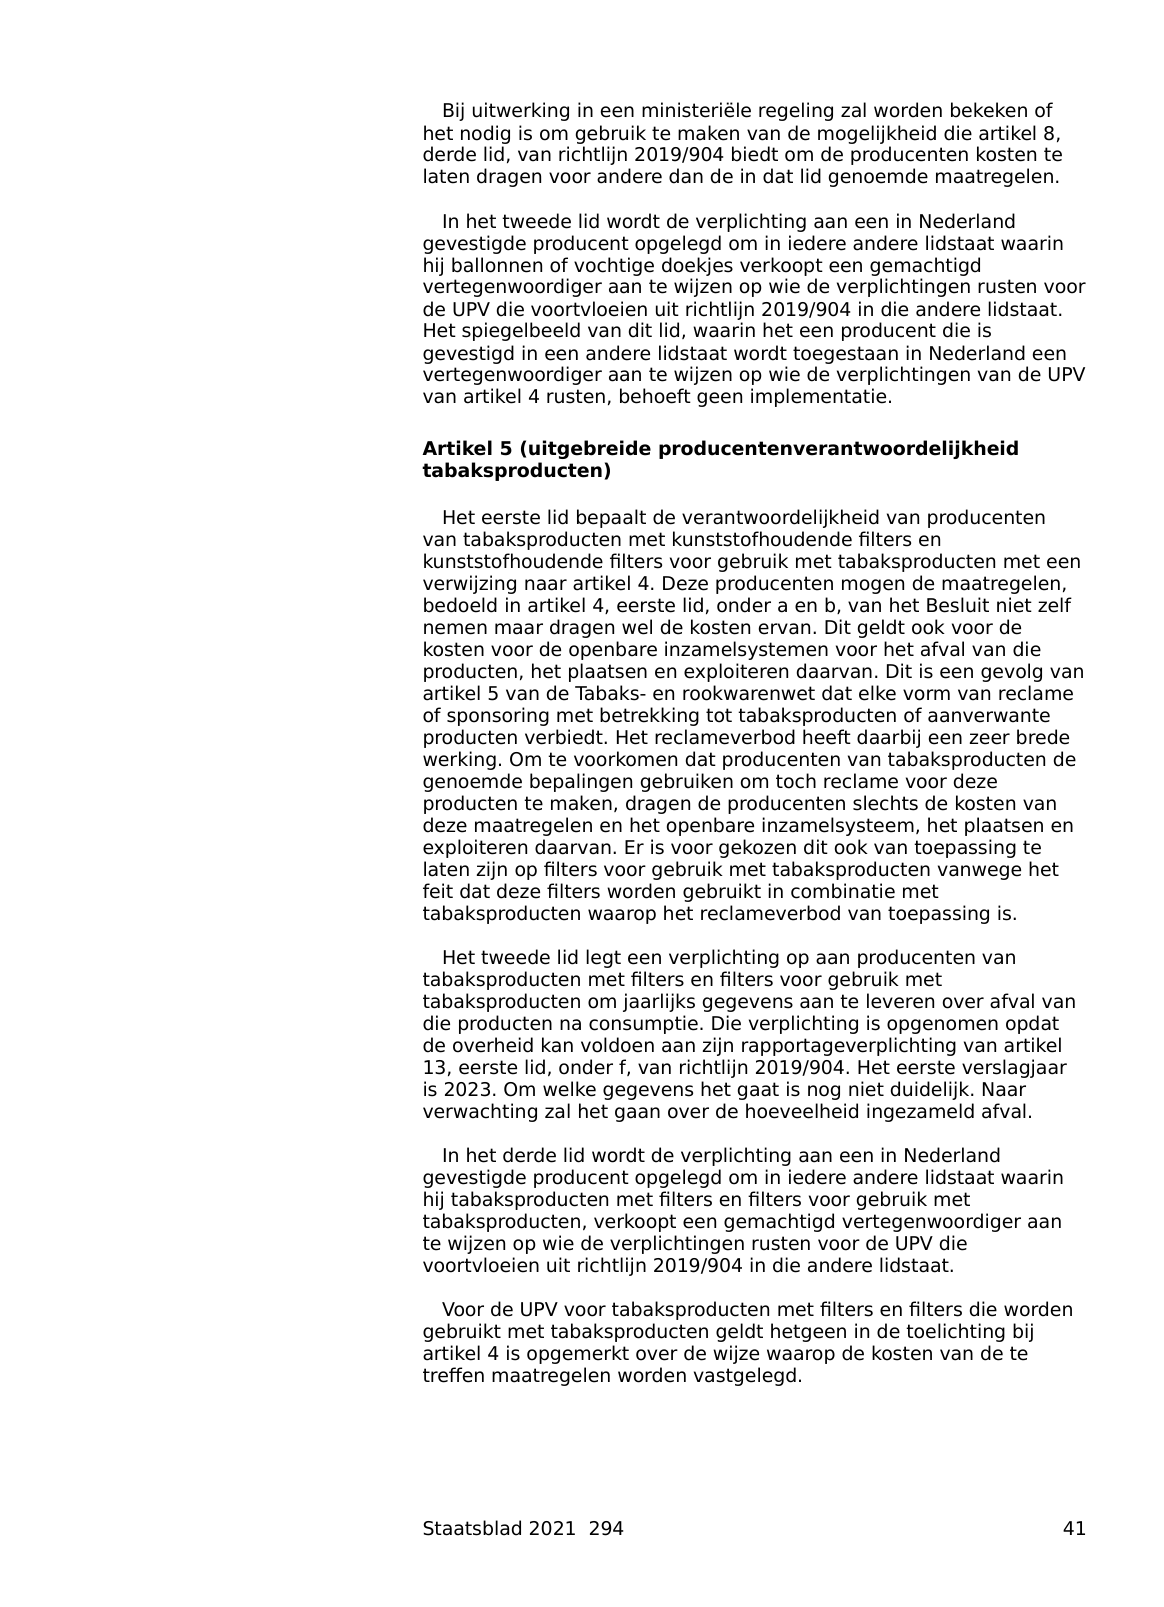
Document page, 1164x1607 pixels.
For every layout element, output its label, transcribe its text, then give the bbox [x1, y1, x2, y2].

text In het tweede lid wordt de verplichting aan een in Nederland gevestigde producent opgelegd om in iedere andere lidstaat waarin hij ballonnen of vochtige doekjes verkoopt een gemachtigd vertegenwoordiger aan te wijzen op wie de verplichtingen rusten voor de UPV die voortvloeien uit richtlijn 2019/904 in die andere lidstaat. Het spiegelbeeld van dit lid, waarin het een producent die is gevestigd in een andere lidstaat wordt toegestaan in Nederland een vertegenwoordiger aan te wijzen op wie de verplichtingen van de UPV van artikel 4 rusten, behoeft geen implementatie. [422, 211, 1087, 408]
subtitle Artikel 5 (uitgebreide producentenverantwoordelijkheid tabaksproducten) [422, 438, 1087, 482]
text Het eerste lid bepaalt de verantwoordelijkheid van producenten van tabaksproducten met kunststofhoudende filters en kunststofhoudende filters voor gebruik met tabaksproducten met een verwijzing naar artikel 4. Deze producenten mogen de maatregelen, bedoeld in artikel 4, eerste lid, onder a en b, van het Besluit niet zelf nemen maar dragen wel de kosten ervan. Dit geldt ook voor de kosten voor de openbare inzamelsystemen voor het afval van die producten, het plaatsen en exploiteren daarvan. Dit is een gevolg van artikel 5 van de Tabaks- en rookwarenwet dat elke vorm van reclame of sponsoring met betrekking tot tabaksproducten of aanverwante producten verbiedt. Het reclameverbod heeft daarbij een zeer brede werking. Om te voorkomen dat producenten van tabaksproducten de genoemde bepalingen gebruiken om toch reclame voor deze producten te maken, dragen de producenten slechts de kosten van deze maatregelen en het openbare inzamelsysteem, het plaatsen en exploiteren daarvan. Er is voor gekozen dit ook van toepassing te laten zijn op filters voor gebruik met tabaksproducten vanwege het feit dat deze filters worden gebruikt in combinatie met tabaksproducten waarop het reclameverbod van toepassing is. [422, 507, 1087, 925]
text Het tweede lid legt een verplichting op aan producenten van tabaksproducten met filters en filters voor gebruik met tabaksproducten om jaarlijks gegevens aan te leveren over afval van die producten na consumptie. Die verplichting is opgenomen opdat de overheid kan voldoen aan zijn rapportageverplichting van artikel 13, eerste lid, onder f, van richtlijn 2019/904. Het eerste verslagjaar is 2023. Om welke gegevens het gaat is nog niet duidelijk. Naar verwachting zal het gaan over de hoeveelheid ingezameld afval. [422, 947, 1087, 1123]
text Voor de UPV voor tabaksproducten met filters en filters die worden gebruikt met tabaksproducten geldt hetgeen in de toelichting bij artikel 4 is opgemerkt over de wijze waarop de kosten van de te treffen maatregelen worden vastgelegd. [422, 1299, 1087, 1387]
text Bij uitwerking in een ministeriële regeling zal worden bekeken of het nodig is om gebruik te maken van de mogelijkheid die artikel 8, derde lid, van richtlijn 2019/904 biedt om de producenten kosten te laten dragen voor andere dan de in dat lid genoemde maatregelen. [422, 100, 1087, 188]
text In het derde lid wordt de verplichting aan een in Nederland gevestigde producent opgelegd om in iedere andere lidstaat waarin hij tabaksproducten met filters en filters voor gebruik met tabaksproducten, verkoopt een gemachtigd vertegenwoordiger aan te wijzen op wie de verplichtingen rusten voor de UPV die voortvloeien uit richtlijn 2019/904 in die andere lidstaat. [422, 1145, 1087, 1277]
